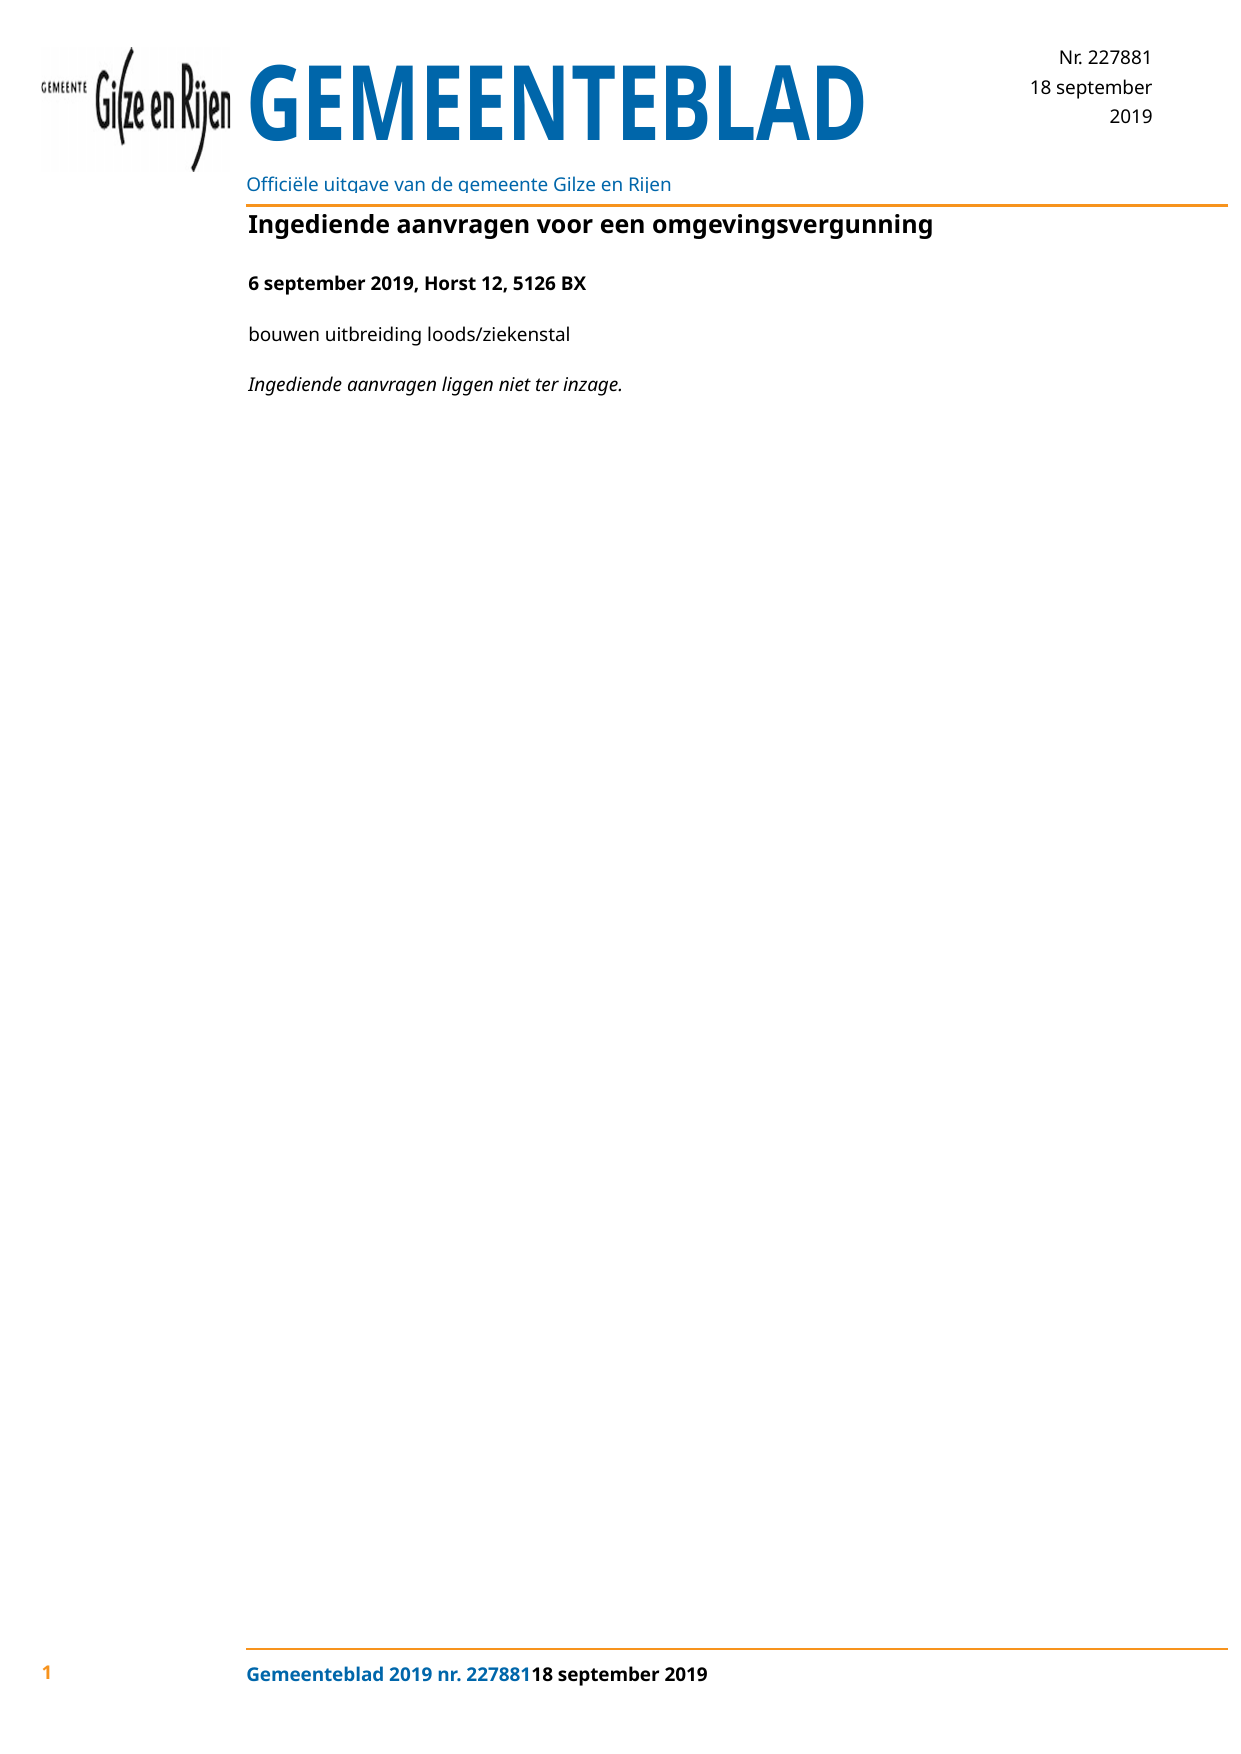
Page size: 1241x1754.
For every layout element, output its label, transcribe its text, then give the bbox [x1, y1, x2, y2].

text bouwen uitbreiding loods/ziekenstal [248, 321, 1152, 346]
text Ingediende aanvragen liggen niet ter inzage. [248, 371, 1152, 397]
picture [41, 47, 231, 172]
text Ingediende aanvragen voor een omgevingsvergunning [248, 207, 1152, 241]
text 6 september 2019, Horst 12, 5126 BX [248, 270, 1152, 296]
